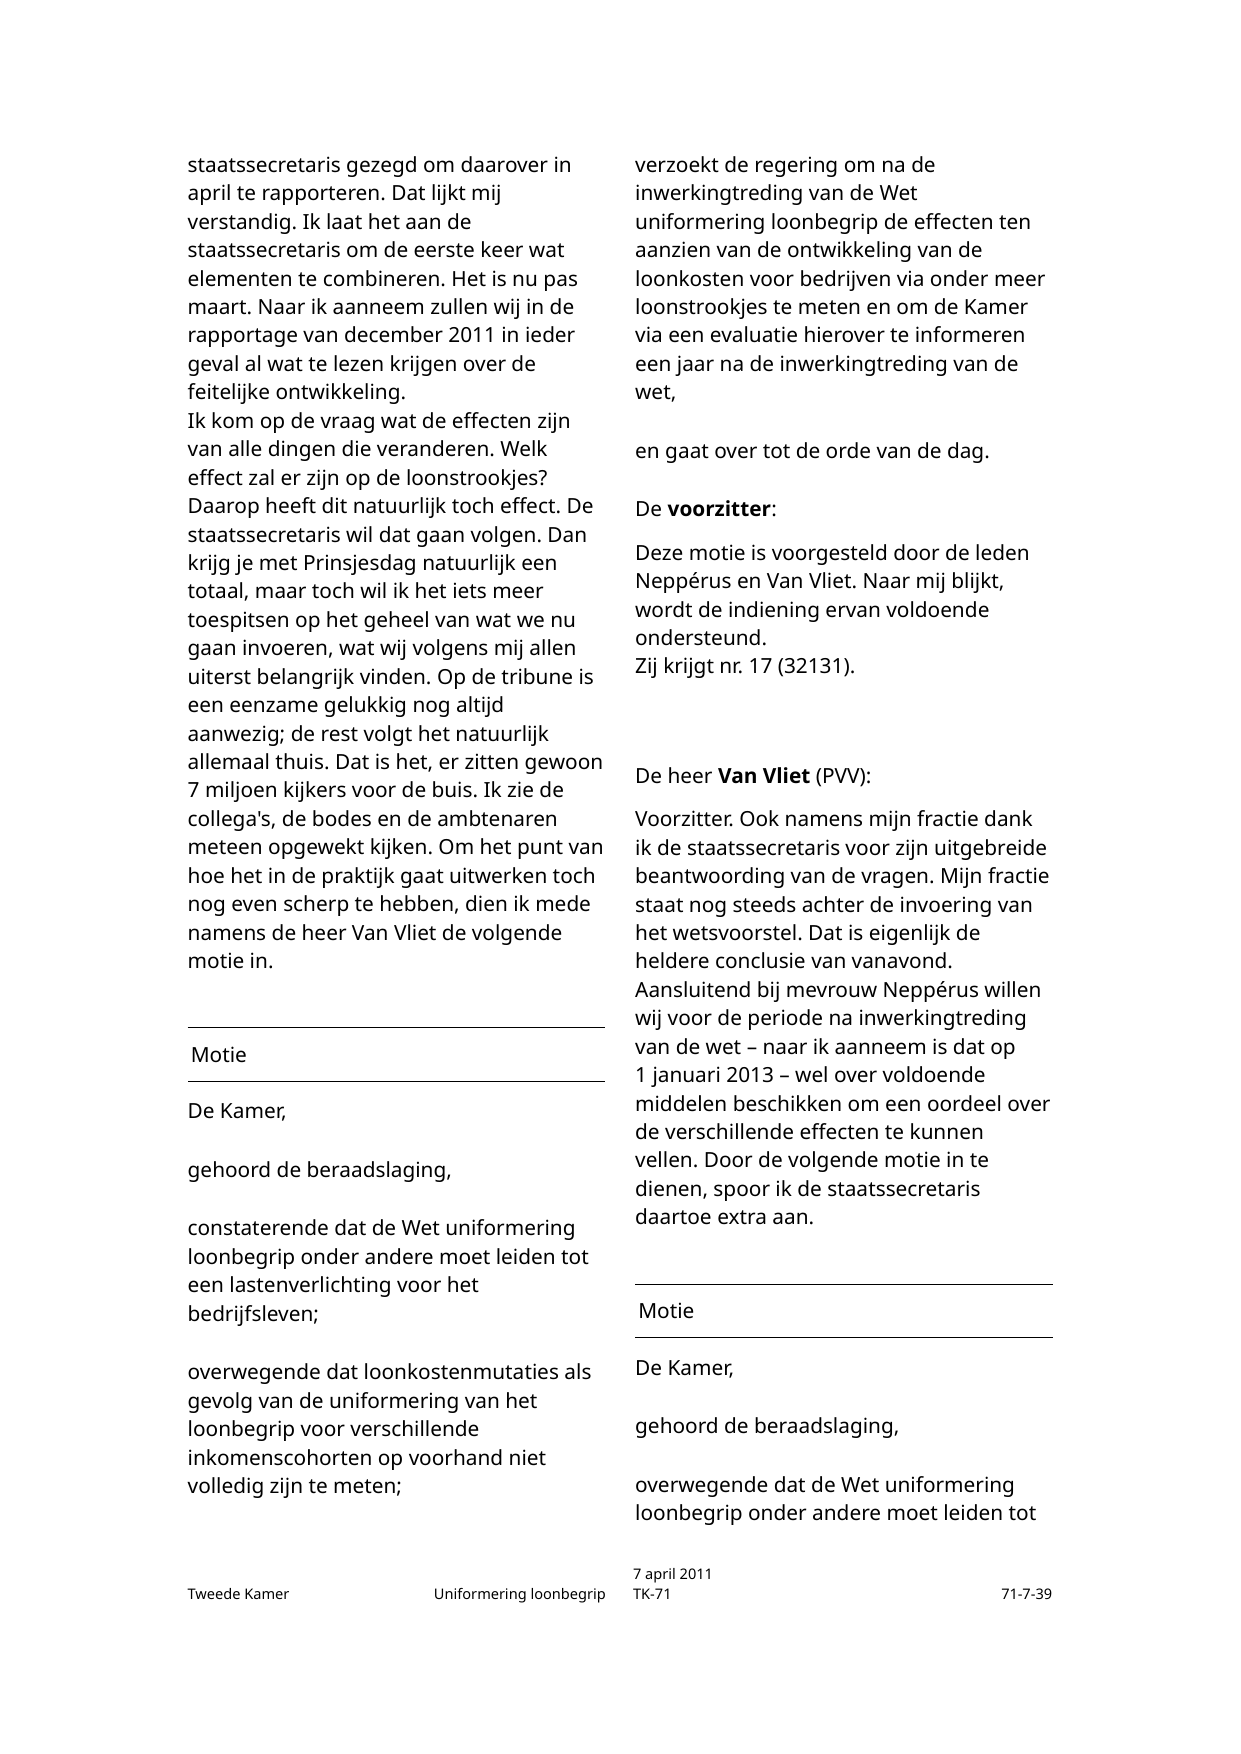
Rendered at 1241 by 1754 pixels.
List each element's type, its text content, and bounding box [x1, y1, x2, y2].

text staatssecretaris gezegd om daarover in april te rapporteren. Dat lijkt mij verstandig. Ik laat het aan de staatssecretaris om de eerste keer wat elementen te combineren. Het is nu pas maart. Naar ik aanneem zullen wij in de rapportage van december 2011 in ieder geval al wat te lezen krijgen over de feitelijke ontwikkeling. [187, 150, 605, 406]
subtitle Motie [635, 1285, 1053, 1337]
subtitle Motie [187, 1028, 605, 1082]
text Deze motie is voorgesteld door de leden Neppérus en Van Vliet. Naar mij blijkt, wordt de indiening ervan voldoende ondersteund. [635, 538, 1053, 652]
text De heer Van Vliet (PVV): [635, 761, 1053, 789]
text gehoord de beraadslaging, [635, 1411, 1053, 1440]
text  [635, 710, 1053, 738]
text Ik kom op de vraag wat de effecten zijn van alle dingen die veranderen. Welk effect zal er zijn op de loonstrookjes? Daarop heeft dit natuurlijk toch effect. De staatssecretaris wil dat gaan volgen. Dan krijg je met Prinsjesdag natuurlijk een totaal, maar toch wil ik het iets meer toespitsen op het geheel van wat we nu gaan invoeren, wat wij volgens mij allen uiterst belangrijk vinden. Op de tribune is een eenzame gelukkig nog altijd aanwezig; de rest volgt het natuurlijk allemaal thuis. Dat is het, er zitten gewoon 7 miljoen kijkers voor de buis. Ik zie de collega's, de bodes en de ambtenaren meteen opgewekt kijken. Om het punt van hoe het in de praktijk gaat uitwerken toch nog even scherp te hebben, dien ik mede namens de heer Van Vliet de volgende motie in. [187, 406, 605, 975]
text verzoekt de regering om na de inwerkingtreding van de Wet uniformering loonbegrip de effecten ten aanzien van de ontwikkeling van de loonkosten voor bedrijven via onder meer loonstrookjes te meten en om de Kamer via een evaluatie hierover te informeren een jaar na de inwerkingtreding van de wet, [635, 150, 1053, 406]
text Voorzitter. Ook namens mijn fractie dank ik de staatssecretaris voor zijn uitgebreide beantwoording van de vragen. Mijn fractie staat nog steeds achter de invoering van het wetsvoorstel. Dat is eigenlijk de heldere conclusie van vanavond. Aansluitend bij mevrouw Neppérus willen wij voor de periode na inwerkingtreding van de wet – naar ik aanneem is dat op 1 januari 2013 – wel over voldoende middelen beschikken om een oordeel over de verschillende effecten te kunnen vellen. Door de volgende motie in te dienen, spoor ik de staatssecretaris daartoe extra aan. [635, 804, 1053, 1231]
text De Kamer, [635, 1353, 1053, 1381]
text De voorzitter: [635, 494, 1053, 523]
text gehoord de beraadslaging, [187, 1155, 605, 1183]
text De Kamer, [187, 1097, 605, 1125]
text en gaat over tot de orde van de dag. [635, 436, 1053, 464]
text overwegende dat de Wet uniformering loonbegrip onder andere moet leiden tot [635, 1470, 1053, 1527]
text overwegende dat loonkostenmutaties als gevolg van de uniformering van het loonbegrip voor verschillende inkomenscohorten op voorhand niet volledig zijn te meten; [187, 1357, 605, 1499]
text Zij krijgt nr. 17 (32131). [635, 652, 1053, 680]
text constaterende dat de Wet uniformering loonbegrip onder andere moet leiden tot een lastenverlichting voor het bedrijfsleven; [187, 1213, 605, 1327]
